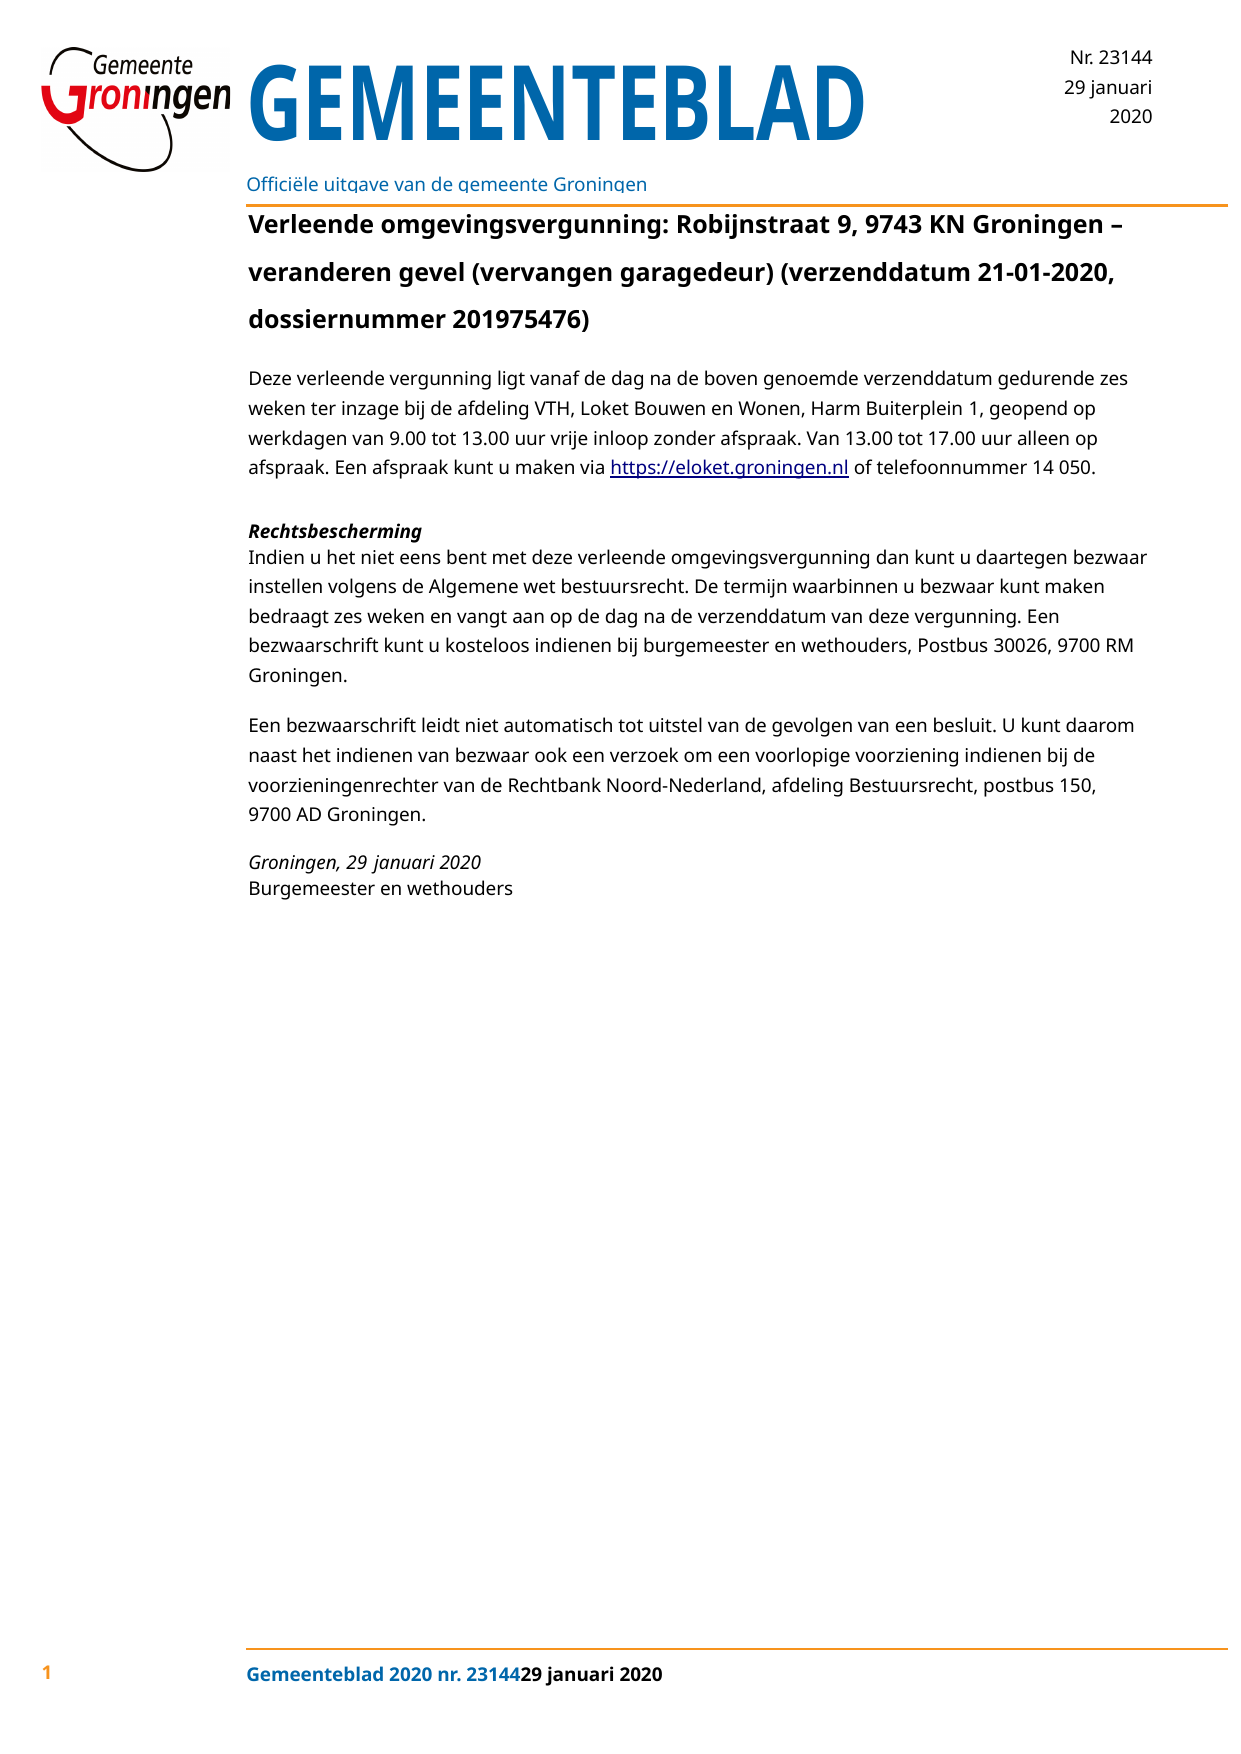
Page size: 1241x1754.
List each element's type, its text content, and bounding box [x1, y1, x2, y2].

text Deze verleende vergunning ligt vanaf de dag na de boven genoemde verzenddatum gedurende zes weken ter inzage bij de afdeling VTH, Loket Bouwen en Wonen, Harm Buiterplein 1, geopend op werkdagen van 9.00 tot 13.00 uur vrije inloop zonder afspraak. Van 13.00 tot 17.00 uur alleen op afspraak. Een afspraak kunt u maken via https://eloket.groningen.nl of telefoonnummer 14 050. [248, 366, 1152, 480]
picture [41, 47, 231, 172]
text Rechtsbescherming [248, 518, 1152, 544]
text Een bezwaarschrift leidt niet automatisch tot uitstel van de gevolgen van een besluit. U kunt daarom naast het indienen van bezwaar ook een verzoek om een voorlopige voorziening indienen bij de voorzieningenrechter van de Rechtbank Noord-Nederland, afdeling Bestuursrecht, postbus 150, 9700 AD Groningen. [248, 713, 1152, 827]
text Indien u het niet eens bent met deze verleende omgevingsvergunning dan kunt u daartegen bezwaar instellen volgens de Algemene wet bestuursrecht. De termijn waarbinnen u bezwaar kunt maken bedraagt zes weken en vangt aan op de dag na de verzenddatum van deze vergunning. Een bezwaarschrift kunt u kosteloos indienen bij burgemeester en wethouders, Postbus 30026, 9700 RM Groningen. [248, 544, 1152, 688]
text Groningen, 29 januari 2020 [248, 849, 1152, 875]
text Burgemeester en wethouders [248, 875, 1152, 901]
text Verleende omgevingsvergunning: Robijnstraat 9, 9743 KN Groningen – veranderen gevel (vervangen garagedeur) (verzenddatum 21-01-2020, dossiernummer 201975476) [248, 207, 1152, 336]
